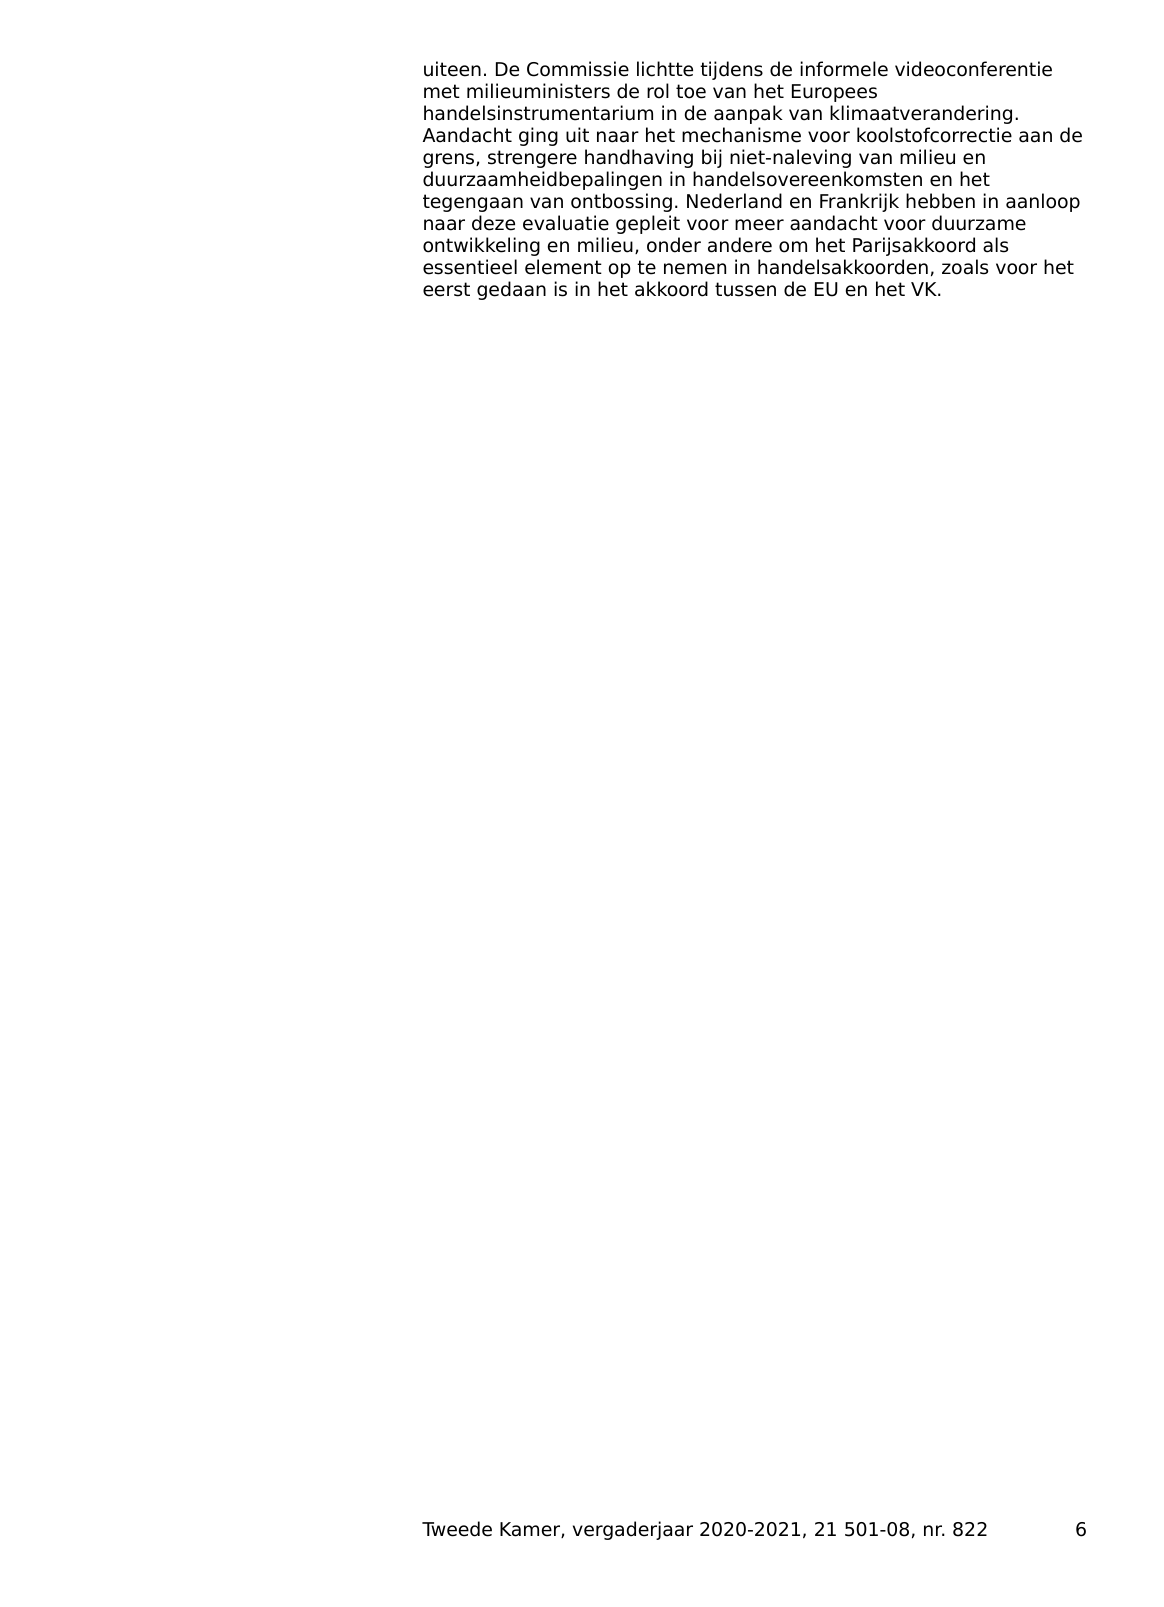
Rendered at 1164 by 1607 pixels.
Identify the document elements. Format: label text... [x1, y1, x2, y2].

text uiteen. De Commissie lichtte tijdens de informele videoconferentie met milieuministers de rol toe van het Europees handelsinstrumentarium in de aanpak van klimaatverandering. Aandacht ging uit naar het mechanisme voor koolstofcorrectie aan de grens, strengere handhaving bij niet-naleving van milieu en duurzaamheidbepalingen in handelsovereenkomsten en het tegengaan van ontbossing. Nederland en Frankrijk hebben in aanloop naar deze evaluatie gepleit voor meer aandacht voor duurzame ontwikkeling en milieu, onder andere om het Parijsakkoord als essentieel element op te nemen in handelsakkoorden, zoals voor het eerst gedaan is in het akkoord tussen de EU en het VK. [422, 59, 1087, 301]
